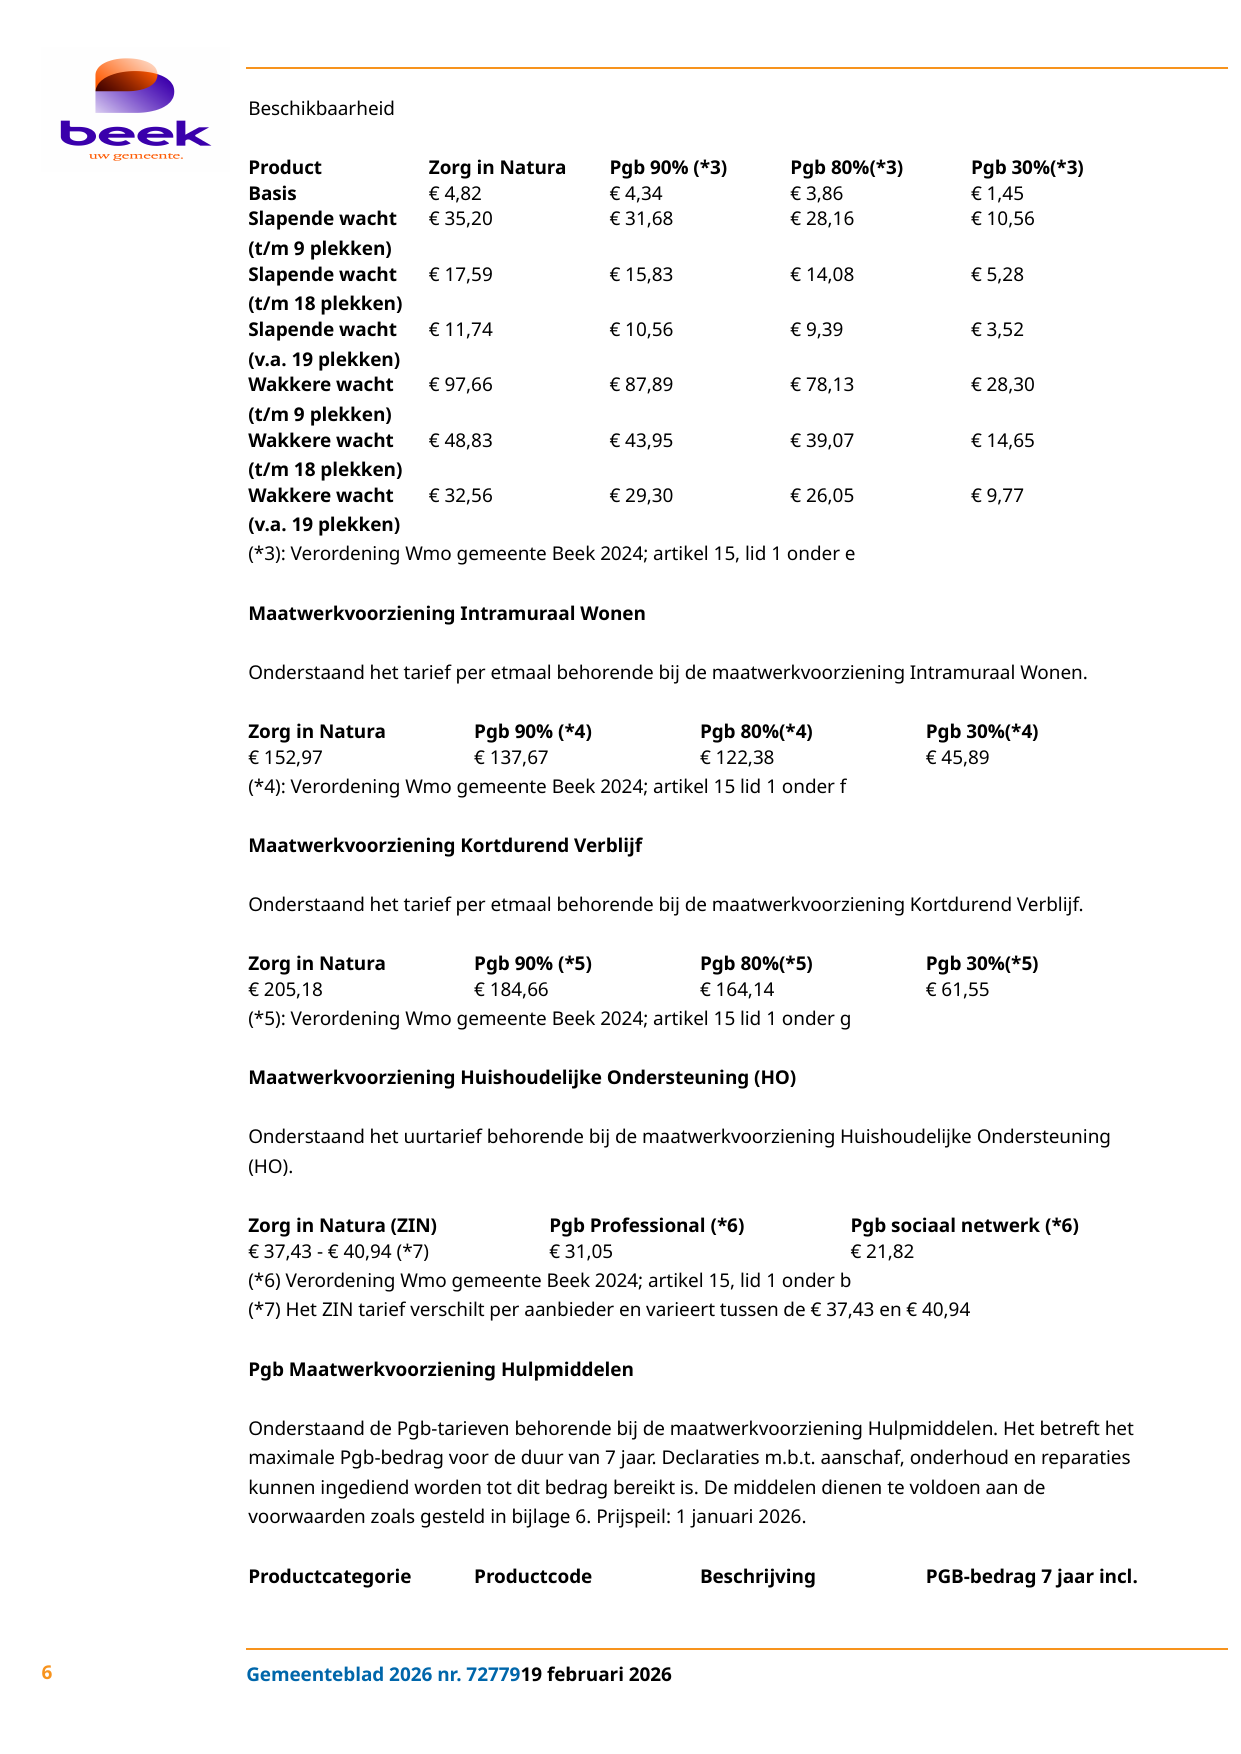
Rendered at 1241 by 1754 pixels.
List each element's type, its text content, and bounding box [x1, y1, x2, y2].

text Onderstaand de Pgb-tarieven behorende bij de maatwerkvoorziening Hulpmiddelen. Het betreft het maximale Pgb-bedrag voor de duur van 7 jaar. Declaraties m.b.t. aanschaf, onderhoud en reparaties kunnen ingediend worden tot dit bedrag bereikt is. De middelen dienen te voldoen aan de voorwaarden zoals gesteld in bijlage 6. Prijspeil: 1 januari 2026. [248, 1415, 1152, 1529]
table_cell € 48,83 [429, 427, 609, 482]
table_cell € 31,05 [549, 1238, 850, 1264]
table_cell € 137,67 [474, 744, 700, 770]
table_cell € 3,86 [790, 180, 971, 206]
table_cell € 31,68 [609, 206, 790, 261]
table_cell € 5,28 [971, 261, 1152, 316]
table_header Pgb 30%(*3) [971, 154, 1152, 180]
table_header Zorg in Natura [429, 154, 609, 180]
text Onderstaand het tarief per etmaal behorende bij de maatwerkvoorziening Intramuraal Wonen. [248, 659, 1152, 685]
text Maatwerkvoorziening Kortdurend Verblijf [248, 832, 1152, 858]
table_header Zorg in Natura [248, 951, 474, 976]
table_header Zorg in Natura (ZIN) [248, 1213, 549, 1238]
text Onderstaand het tarief per etmaal behorende bij de maatwerkvoorziening Kortdurend Verblijf. [248, 891, 1152, 917]
table_cell € 10,56 [609, 316, 790, 371]
text (*4): Verordening Wmo gemeente Beek 2024; artikel 15 lid 1 onder f [248, 773, 1152, 799]
text Onderstaand het uurtarief behorende bij de maatwerkvoorziening Huishoudelijke Ondersteuning (HO). [248, 1123, 1152, 1179]
table_cell € 152,97 [248, 744, 474, 770]
table_header Pgb 90% (*4) [474, 718, 700, 744]
table_cell € 15,83 [609, 261, 790, 316]
text Maatwerkvoorziening Intramuraal Wonen [248, 600, 1152, 626]
table_header Pgb Professional (*6) [549, 1213, 850, 1238]
table_cell € 78,13 [790, 371, 971, 427]
table_header Pgb 90% (*3) [609, 154, 790, 180]
table_cell Wakkere wacht (t/m 9 plekken) [248, 371, 429, 427]
table_cell € 35,20 [429, 206, 609, 261]
table_cell € 3,52 [971, 316, 1152, 371]
table_header Pgb 90% (*5) [474, 951, 700, 976]
table_header Productcode [474, 1563, 700, 1589]
table_cell € 17,59 [429, 261, 609, 316]
table_header Productcategorie [248, 1563, 474, 1589]
text (*7) Het ZIN tarief verschilt per aanbieder en varieert tussen de € 37,43 en € 40,94 [248, 1297, 1152, 1322]
table_cell € 26,05 [790, 482, 971, 537]
table_cell € 28,30 [971, 371, 1152, 427]
table_cell € 45,89 [926, 744, 1152, 770]
table_cell € 97,66 [429, 371, 609, 427]
table_header Pgb sociaal netwerk (*6) [850, 1213, 1152, 1238]
table_header Beschrijving [700, 1563, 926, 1589]
table_header Pgb 80%(*5) [700, 951, 926, 976]
table_cell € 39,07 [790, 427, 971, 482]
table_header Pgb 30%(*5) [926, 951, 1152, 976]
text (*6) Verordening Wmo gemeente Beek 2024; artikel 15, lid 1 onder b [248, 1267, 1152, 1293]
table_header Pgb 80%(*3) [790, 154, 971, 180]
table_cell € 37,43 - € 40,94 (*7) [248, 1238, 549, 1264]
table_cell € 9,77 [971, 482, 1152, 537]
table_cell € 4,34 [609, 180, 790, 206]
text Pgb Maatwerkvoorziening Hulpmiddelen [248, 1356, 1152, 1382]
table_cell Slapende wacht (t/m 9 plekken) [248, 206, 429, 261]
text (*3): Verordening Wmo gemeente Beek 2024; artikel 15, lid 1 onder e [248, 541, 1152, 566]
text Beschikbaarheid [248, 95, 1152, 121]
table_header Pgb 30%(*4) [926, 718, 1152, 744]
table_cell € 164,14 [700, 976, 926, 1002]
table_cell € 29,30 [609, 482, 790, 537]
table_cell € 11,74 [429, 316, 609, 371]
table_cell € 61,55 [926, 976, 1152, 1002]
table_header Pgb 80%(*4) [700, 718, 926, 744]
table_cell € 1,45 [971, 180, 1152, 206]
table_cell € 21,82 [850, 1238, 1152, 1264]
table_cell € 205,18 [248, 976, 474, 1002]
table_cell € 14,08 [790, 261, 971, 316]
table_header PGB-bedrag 7 jaar incl. [926, 1563, 1152, 1589]
picture [41, 47, 231, 172]
table_cell Wakkere wacht (v.a. 19 plekken) [248, 482, 429, 537]
table_cell € 10,56 [971, 206, 1152, 261]
table_cell Slapende wacht (v.a. 19 plekken) [248, 316, 429, 371]
table_cell Wakkere wacht (t/m 18 plekken) [248, 427, 429, 482]
table_cell € 43,95 [609, 427, 790, 482]
table_cell € 184,66 [474, 976, 700, 1002]
table_cell € 87,89 [609, 371, 790, 427]
table_cell € 28,16 [790, 206, 971, 261]
table_cell € 122,38 [700, 744, 926, 770]
table_cell € 4,82 [429, 180, 609, 206]
table_header Zorg in Natura [248, 718, 474, 744]
table_cell Slapende wacht (t/m 18 plekken) [248, 261, 429, 316]
text Maatwerkvoorziening Huishoudelijke Ondersteuning (HO) [248, 1064, 1152, 1090]
table_cell Basis [248, 180, 429, 206]
table_cell € 9,39 [790, 316, 971, 371]
table_cell € 14,65 [971, 427, 1152, 482]
table_header Product [248, 154, 429, 180]
table_cell € 32,56 [429, 482, 609, 537]
text (*5): Verordening Wmo gemeente Beek 2024; artikel 15 lid 1 onder g [248, 1005, 1152, 1031]
